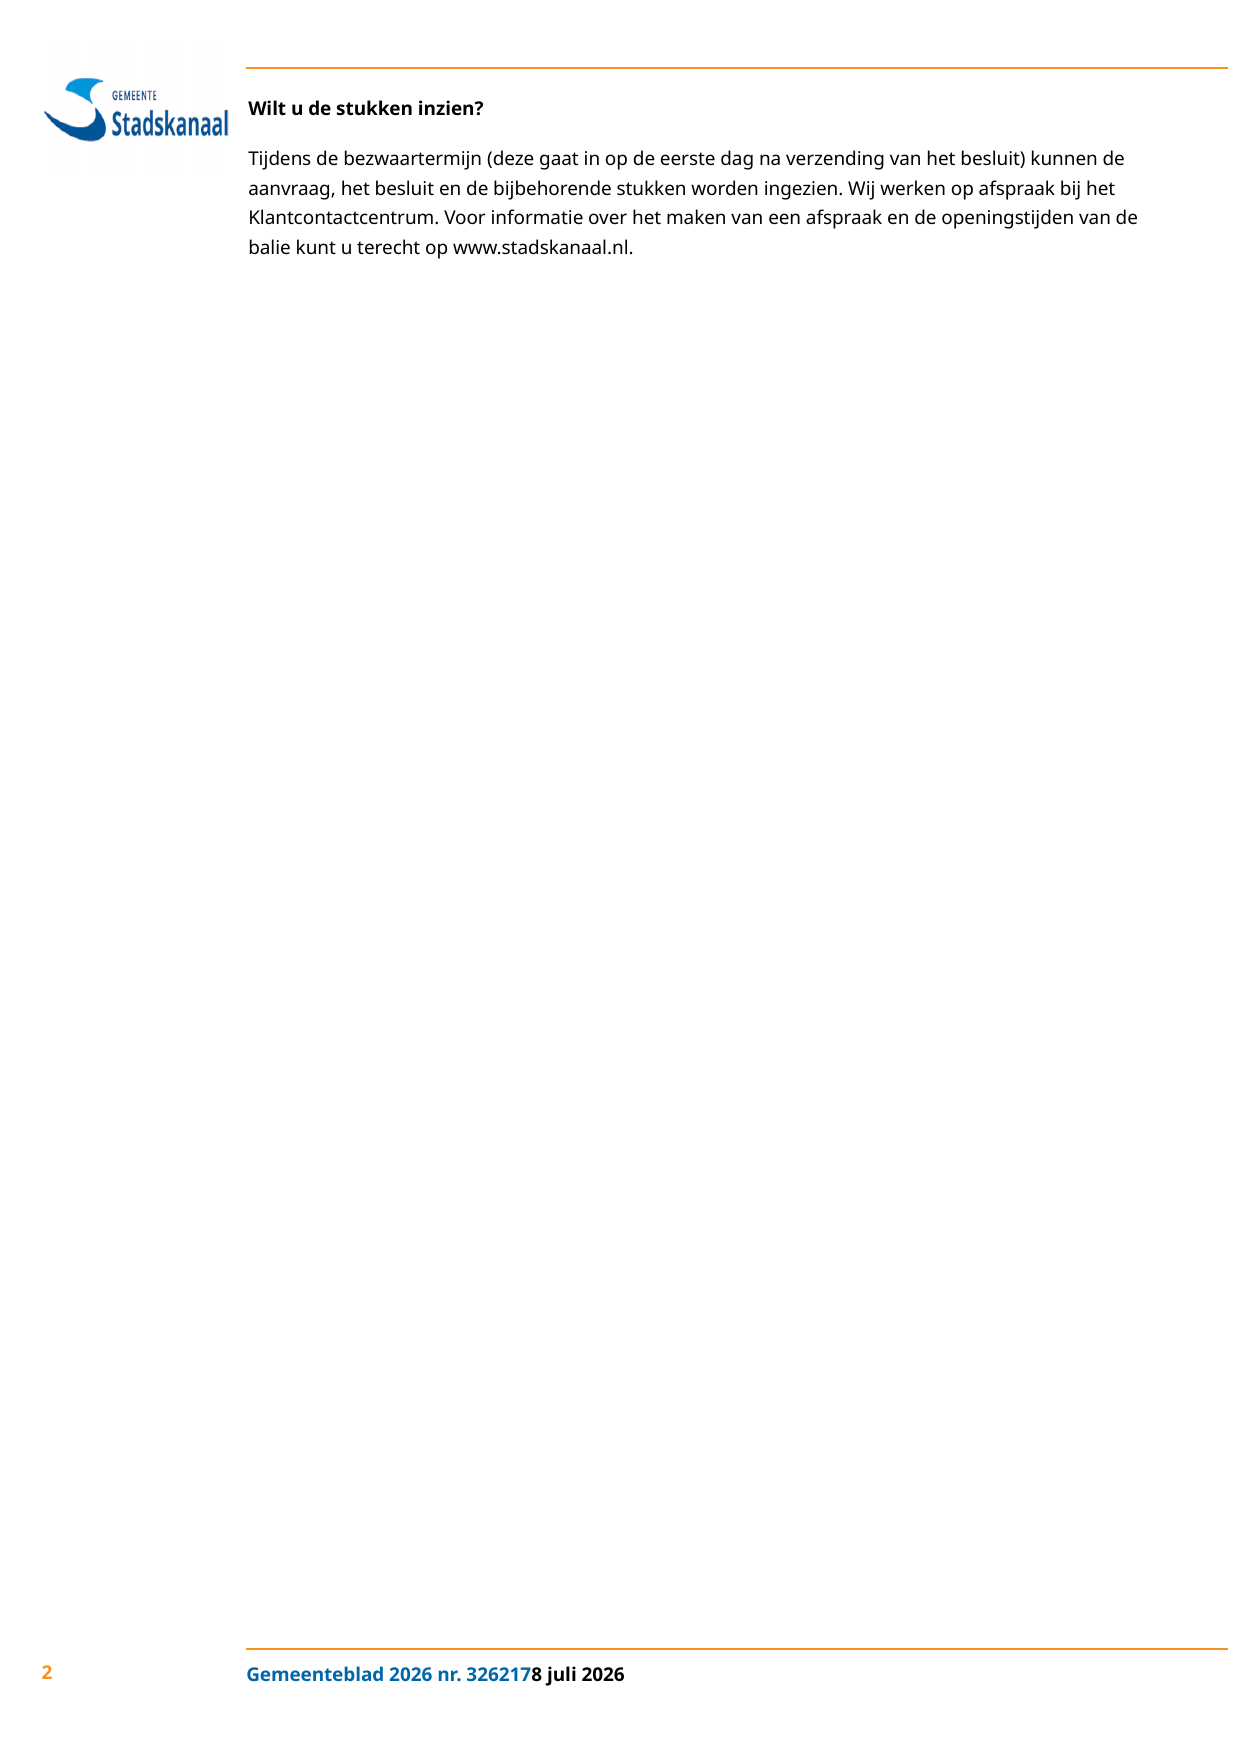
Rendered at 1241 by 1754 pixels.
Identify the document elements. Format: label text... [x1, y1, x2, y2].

text Wilt u de stukken inzien? [248, 95, 1152, 121]
text Tijdens de bezwaartermijn (deze gaat in op de eerste dag na verzending van het besluit) kunnen de aanvraag, het besluit en de bijbehorende stukken worden ingezien. Wij werken op afspraak bij het Klantcontactcentrum. Voor informatie over het maken van een afspraak en de openingstijden van de balie kunt u terecht op www.stadskanaal.nl. [248, 145, 1152, 260]
picture [41, 47, 231, 172]
